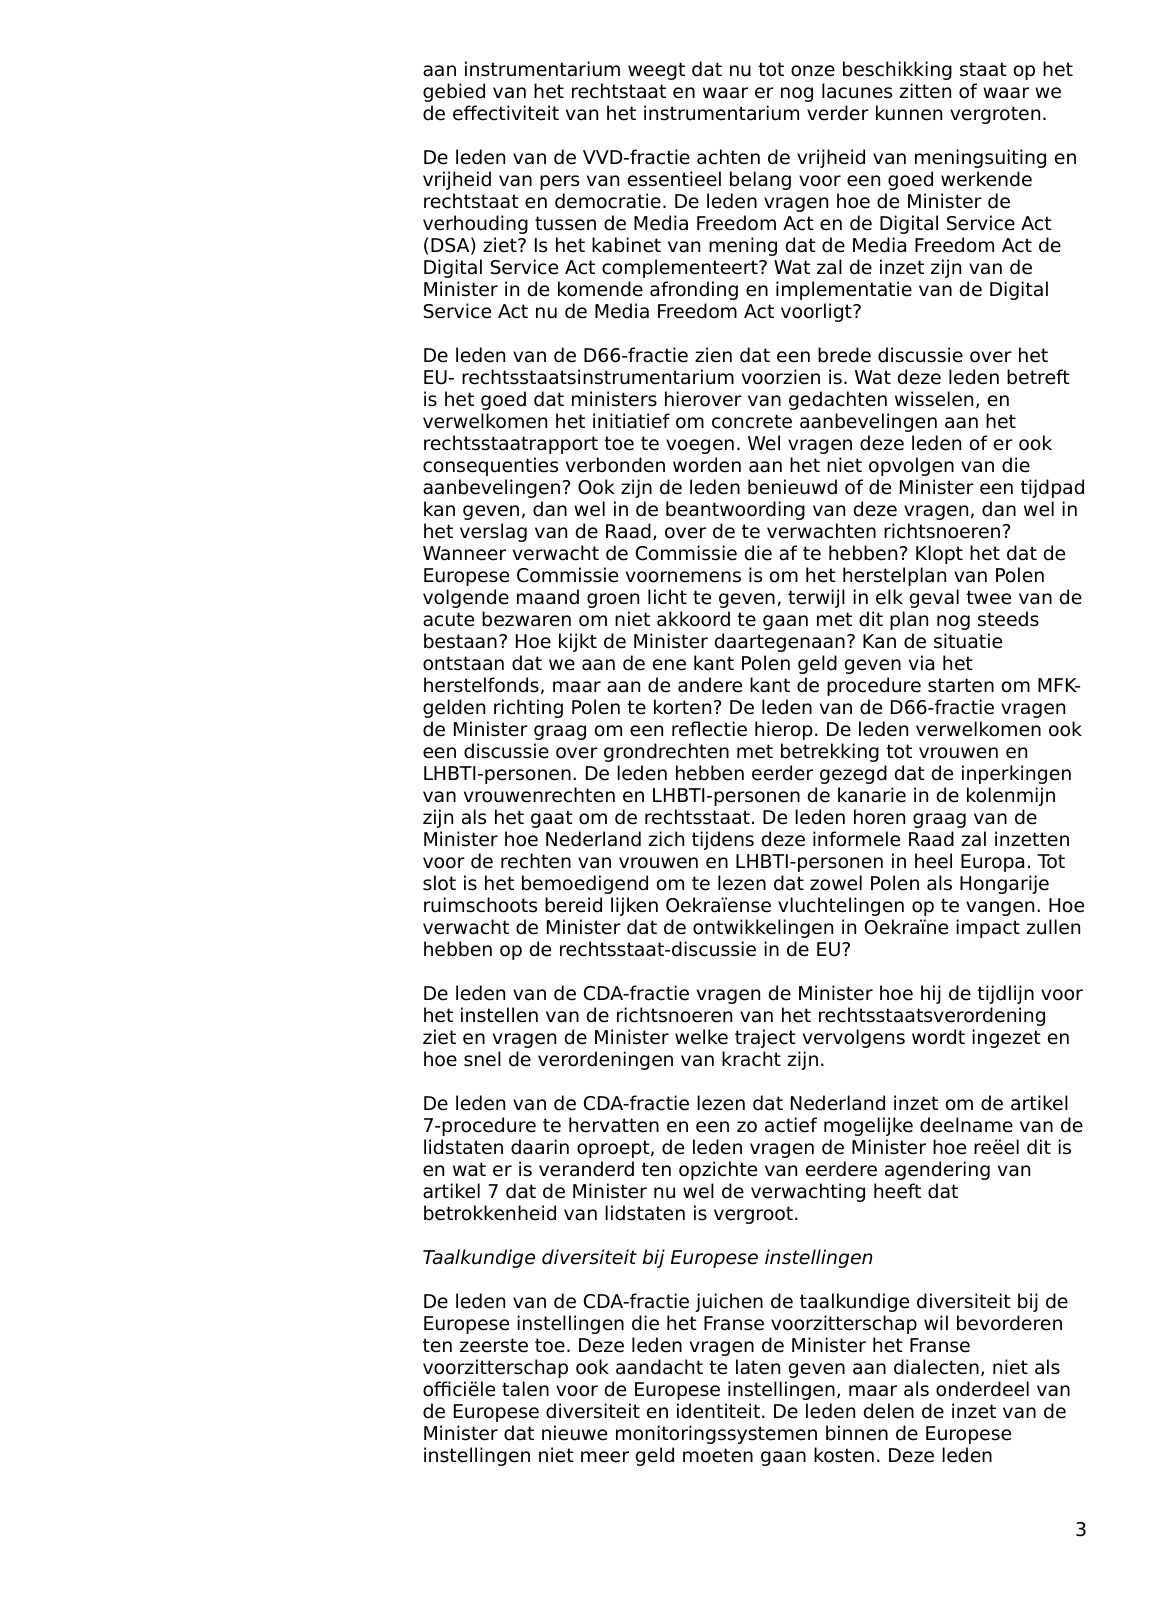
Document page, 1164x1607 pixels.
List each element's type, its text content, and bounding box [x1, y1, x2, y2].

text De leden van de CDA-fractie juichen de taalkundige diversiteit bij de Europese instellingen die het Franse voorzitterschap wil bevorderen ten zeerste toe. Deze leden vragen de Minister het Franse voorzitterschap ook aandacht te laten geven aan dialecten, niet als officiële talen voor de Europese instellingen, maar als onderdeel van de Europese diversiteit en identiteit. De leden delen de inzet van de Minister dat nieuwe monitoringssystemen binnen de Europese instellingen niet meer geld moeten gaan kosten. Deze leden [422, 1291, 1087, 1467]
text De leden van de CDA-fractie lezen dat Nederland inzet om de artikel 7-procedure te hervatten en een zo actief mogelijke deelname van de lidstaten daarin oproept, de leden vragen de Minister hoe reëel dit is en wat er is veranderd ten opzichte van eerdere agendering van artikel 7 dat de Minister nu wel de verwachting heeft dat betrokkenheid van lidstaten is vergroot. [422, 1093, 1087, 1225]
text De leden van de CDA-fractie vragen de Minister hoe hij de tijdlijn voor het instellen van de richtsnoeren van het rechtsstaatsverordening ziet en vragen de Minister welke traject vervolgens wordt ingezet en hoe snel de verordeningen van kracht zijn. [422, 983, 1087, 1071]
text aan instrumentarium weegt dat nu tot onze beschikking staat op het gebied van het rechtstaat en waar er nog lacunes zitten of waar we de effectiviteit van het instrumentarium verder kunnen vergroten. [422, 59, 1087, 125]
subtitle Taalkundige diversiteit bij Europese instellingen [422, 1247, 1087, 1269]
text De leden van de VVD-fractie achten de vrijheid van meningsuiting en vrijheid van pers van essentieel belang voor een goed werkende rechtstaat en democratie. De leden vragen hoe de Minister de verhouding tussen de Media Freedom Act en de Digital Service Act (DSA) ziet? Is het kabinet van mening dat de Media Freedom Act de Digital Service Act complementeert? Wat zal de inzet zijn van de Minister in de komende afronding en implementatie van de Digital Service Act nu de Media Freedom Act voorligt? [422, 147, 1087, 323]
text De leden van de D66-fractie zien dat een brede discussie over het EU- rechtsstaatsinstrumentarium voorzien is. Wat deze leden betreft is het goed dat ministers hierover van gedachten wisselen, en verwelkomen het initiatief om concrete aanbevelingen aan het rechtsstaatrapport toe te voegen. Wel vragen deze leden of er ook consequenties verbonden worden aan het niet opvolgen van die aanbevelingen? Ook zijn de leden benieuwd of de Minister een tijdpad kan geven, dan wel in de beantwoording van deze vragen, dan wel in het verslag van de Raad, over de te verwachten richtsnoeren? Wanneer verwacht de Commissie die af te hebben? Klopt het dat de Europese Commissie voornemens is om het herstelplan van Polen volgende maand groen licht te geven, terwijl in elk geval twee van de acute bezwaren om niet akkoord te gaan met dit plan nog steeds bestaan? Hoe kijkt de Minister daartegenaan? Kan de situatie ontstaan dat we aan de ene kant Polen geld geven via het herstelfonds, maar aan de andere kant de procedure starten om MFK-gelden richting Polen te korten? De leden van de D66-fractie vragen de Minister graag om een reflectie hierop. De leden verwelkomen ook een discussie over grondrechten met betrekking tot vrouwen en LHBTI-personen. De leden hebben eerder gezegd dat de inperkingen van vrouwenrechten en LHBTI-personen de kanarie in de kolenmijn zijn als het gaat om de rechtsstaat. De leden horen graag van de Minister hoe Nederland zich tijdens deze informele Raad zal inzetten voor de rechten van vrouwen en LHBTI-personen in heel Europa. Tot slot is het bemoedigend om te lezen dat zowel Polen als Hongarije ruimschoots bereid lijken Oekraïense vluchtelingen op te vangen. Hoe verwacht de Minister dat de ontwikkelingen in Oekraïne impact zullen hebben op de rechtsstaat-discussie in de EU? [422, 345, 1087, 961]
